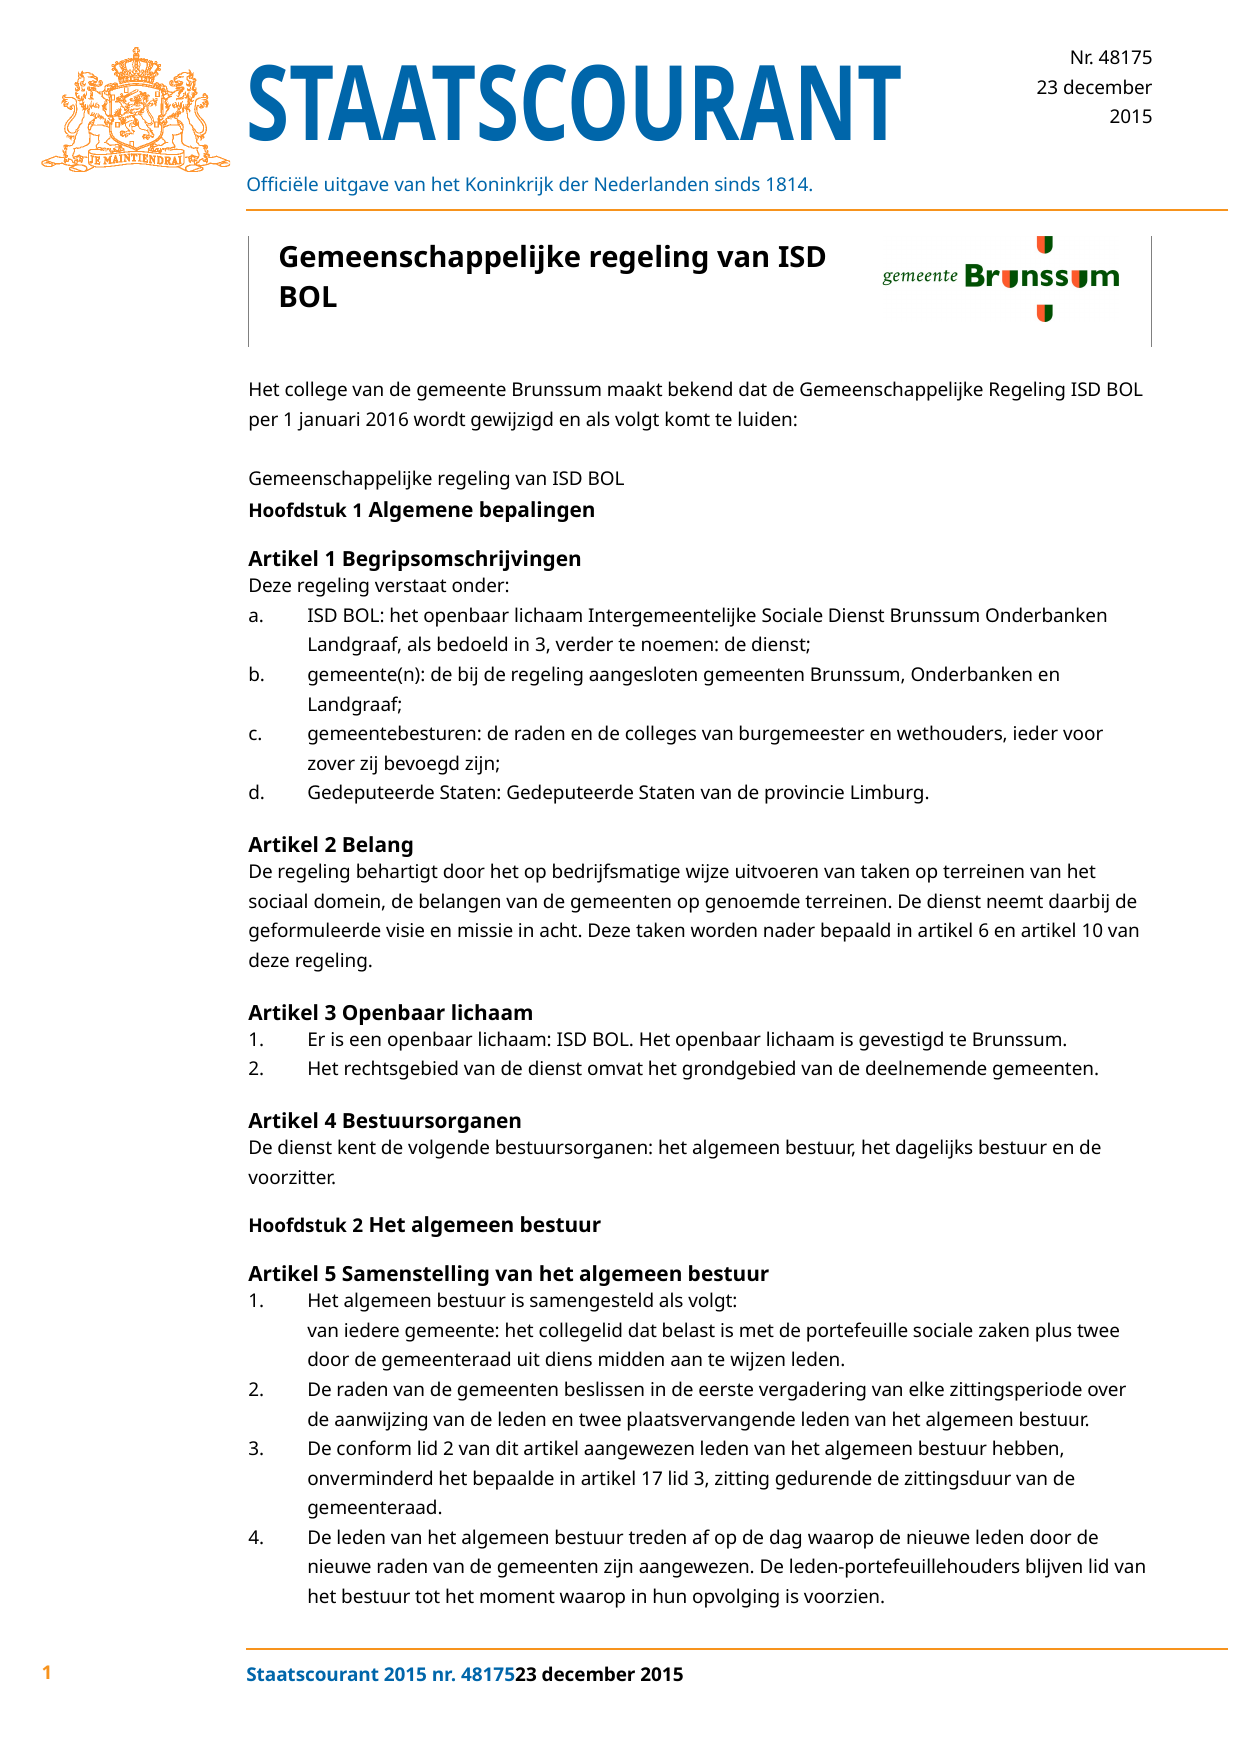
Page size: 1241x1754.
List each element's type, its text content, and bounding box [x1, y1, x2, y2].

text De dienst kent de volgende bestuursorganen: het algemeen bestuur, het dagelijks bestuur en de voorzitter. [248, 1134, 1152, 1190]
list van iedere gemeente: het collegelid dat belast is met de portefeuille sociale zaken plus twee door de gemeenteraad uit diens midden aan te wijzen leden. [248, 1317, 1152, 1372]
list Het rechtsgebied van de dienst omvat het grondgebied van de deelnemende gemeenten. [248, 1056, 1152, 1081]
text Artikel 5 Samenstelling van het algemeen bestuur [248, 1259, 1152, 1287]
list De raden van de gemeenten beslissen in de eerste vergadering van elke zittingsperiode over de aanwijzing van de leden en twee plaatsvervangende leden van het algemeen bestuur. [248, 1376, 1152, 1431]
list gemeente(n): de bij de regeling aangesloten gemeenten Brunssum, Onderbanken en Landgraaf; [248, 661, 1152, 717]
text Gemeenschappelijke regeling van ISD BOL [248, 465, 1152, 491]
text Het college van de gemeente Brunssum maakt bekend dat de Gemeenschappelijke Regeling ISD BOL per 1 januari 2016 wordt gewijzigd en als volgt komt te luiden: [248, 376, 1152, 432]
list Het algemeen bestuur is samengesteld als volgt: [248, 1287, 1152, 1313]
picture [882, 236, 1119, 322]
text Artikel 2 Belang [248, 830, 1152, 858]
list De conform lid 2 van dit artikel aangewezen leden van het algemeen bestuur hebben, onverminderd het bepaalde in artikel 17 lid 3, zitting gedurende de zittingsduur van de gemeenteraad. [248, 1435, 1152, 1520]
text Hoofdstuk 1 Algemene bepalingen [248, 495, 1152, 523]
list De leden van het algemeen bestuur treden af op de dag waarop de nieuwe leden door de nieuwe raden van de gemeenten zijn aangewezen. De leden-portefeuillehouders blijven lid van het bestuur tot het moment waarop in hun opvolging is voorzien. [248, 1524, 1152, 1609]
list gemeentebesturen: de raden en de colleges van burgemeester en wethouders, ieder voor zover zij bevoegd zijn; [248, 720, 1152, 776]
picture [41, 47, 231, 172]
text Artikel 4 Bestuursorganen [248, 1106, 1152, 1134]
list ISD BOL: het openbaar lichaam Intergemeentelijke Sociale Dienst Brunssum Onderbanken Landgraaf, als bedoeld in 3, verder te noemen: de dienst; [248, 602, 1152, 657]
table_header Gemeenschappelijke regeling van ISD BOL [249, 236, 850, 347]
table_header [850, 236, 1151, 347]
list Er is een openbaar lichaam: ISD BOL. Het openbaar lichaam is gevestigd te Brunssum. [248, 1026, 1152, 1052]
text De regeling behartigt door het op bedrijfsmatige wijze uitvoeren van taken op terreinen van het sociaal domein, de belangen van de gemeenten op genoemde terreinen. De dienst neemt daarbij de geformuleerde visie en missie in acht. Deze taken worden nader bepaald in artikel 6 en artikel 10 van deze regeling. [248, 858, 1152, 973]
text Artikel 1 Begripsomschrijvingen [248, 544, 1152, 572]
list Gedeputeerde Staten: Gedeputeerde Staten van de provincie Limburg. [248, 779, 1152, 805]
text Deze regeling verstaat onder: [248, 572, 1152, 598]
text Hoofdstuk 2 Het algemeen bestuur [248, 1210, 1152, 1238]
text Artikel 3 Openbaar lichaam [248, 998, 1152, 1026]
